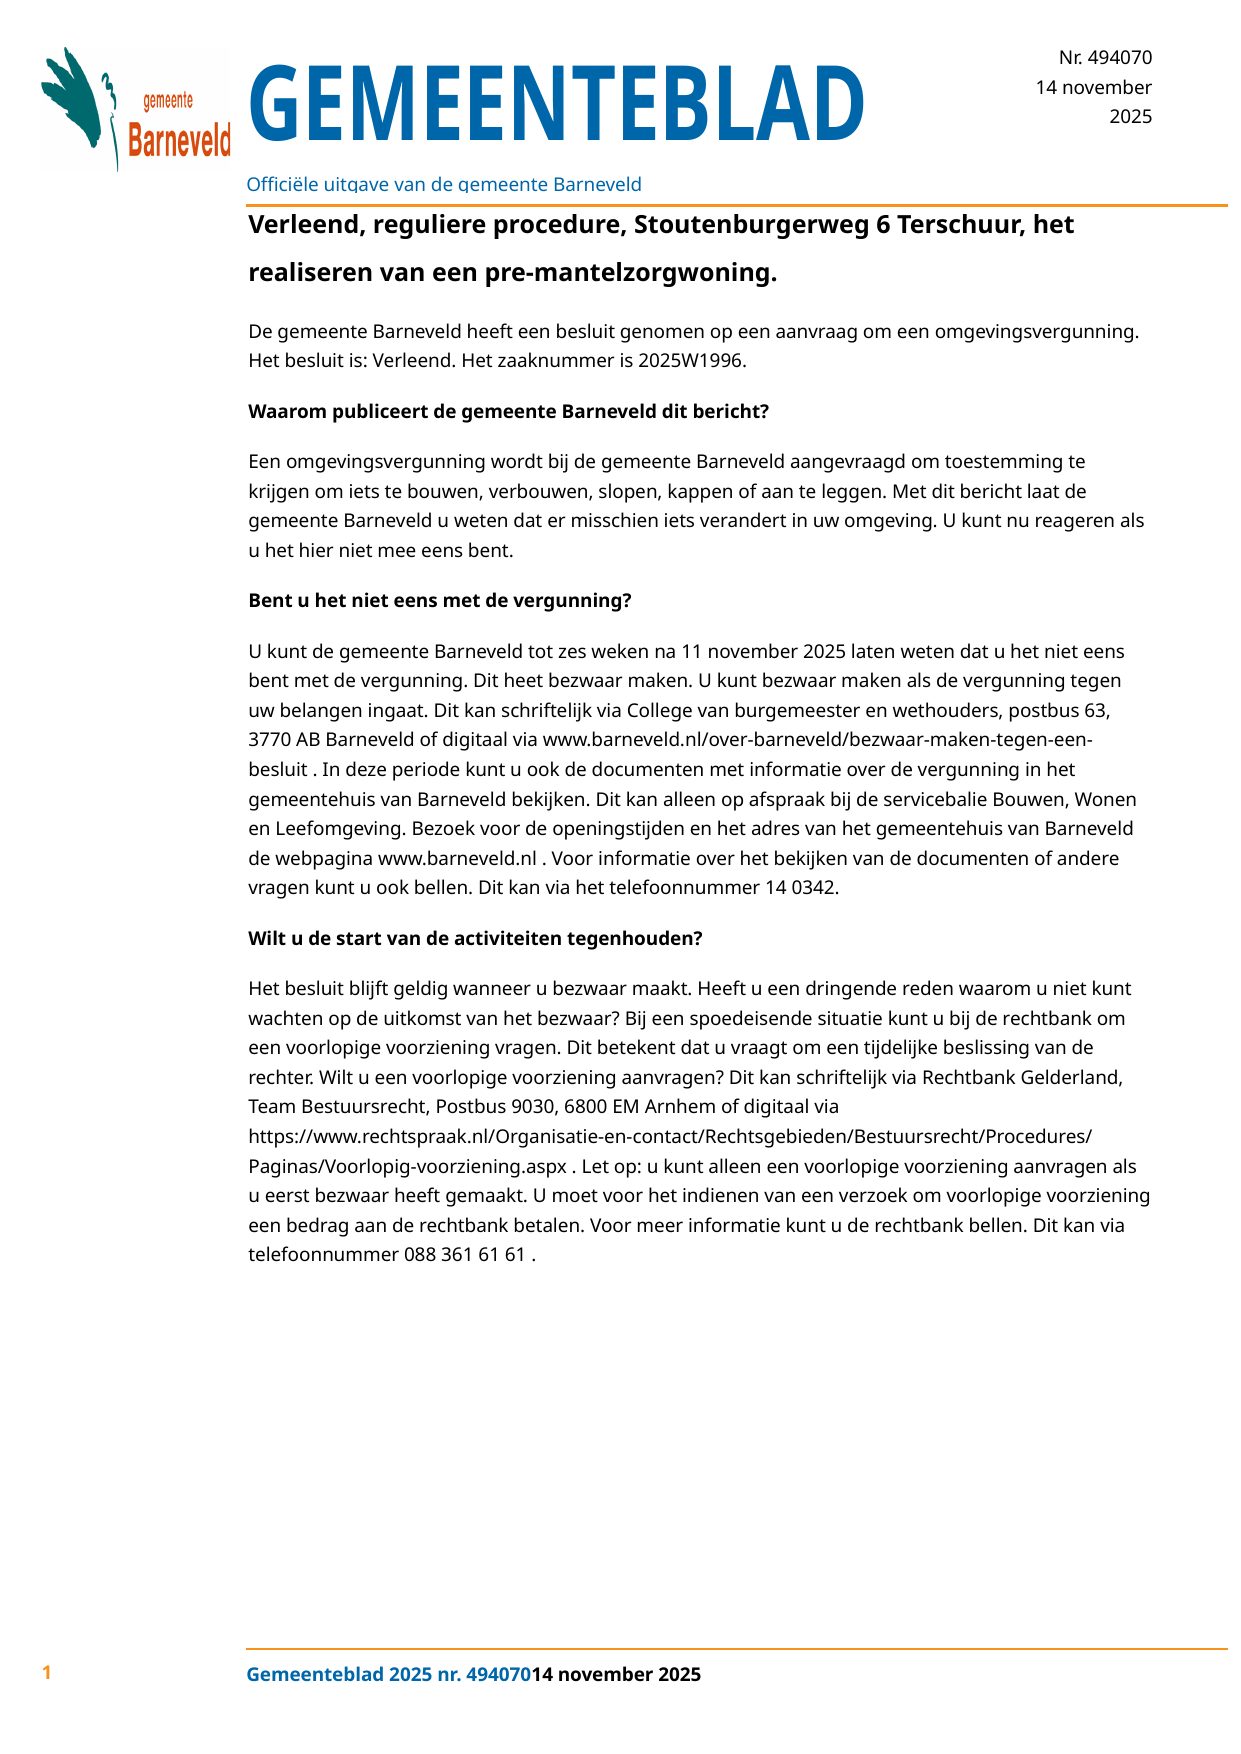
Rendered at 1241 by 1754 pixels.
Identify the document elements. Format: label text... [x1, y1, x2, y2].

text Bent u het niet eens met de vergunning? [248, 587, 1152, 613]
picture [41, 47, 231, 172]
text Een omgevingsvergunning wordt bij de gemeente Barneveld aangevraagd om toestemming te krijgen om iets te bouwen, verbouwen, slopen, kappen of aan te leggen. Met dit bericht laat de gemeente Barneveld u weten dat er misschien iets verandert in uw omgeving. U kunt nu reageren als u het hier niet mee eens bent. [248, 448, 1152, 563]
text U kunt de gemeente Barneveld tot zes weken na 11 november 2025 laten weten dat u het niet eens bent met de vergunning. Dit heet bezwaar maken. U kunt bezwaar maken als de vergunning tegen uw belangen ingaat. Dit kan schriftelijk via College van burgemeester en wethouders, postbus 63, 3770 AB Barneveld of digitaal via www.barneveld.nl/over-barneveld/bezwaar-maken-tegen-een-besluit . In deze periode kunt u ook de documenten met informatie over de vergunning in het gemeentehuis van Barneveld bekijken. Dit kan alleen op afspraak bij de servicebalie Bouwen, Wonen en Leefomgeving. Bezoek voor de openingstijden en het adres van het gemeentehuis van Barneveld de webpagina www.barneveld.nl . Voor informatie over het bekijken van de documenten of andere vragen kunt u ook bellen. Dit kan via het telefoonnummer 14 0342. [248, 638, 1152, 900]
text Het besluit blijft geldig wanneer u bezwaar maakt. Heeft u een dringende reden waarom u niet kunt wachten op de uitkomst van het bezwaar? Bij een spoedeisende situatie kunt u bij de rechtbank om een voorlopige voorziening vragen. Dit betekent dat u vraagt om een tijdelijke beslissing van de rechter. Wilt u een voorlopige voorziening aanvragen? Dit kan schriftelijk via Rechtbank Gelderland, Team Bestuursrecht, Postbus 9030, 6800 EM Arnhem of digitaal via https://www.rechtspraak.nl/Organisatie-en-contact/Rechtsgebieden/Bestuursrecht/Procedures/Paginas/Voorlopig-voorziening.aspx . Let op: u kunt alleen een voorlopige voorziening aanvragen als u eerst bezwaar heeft gemaakt. U moet voor het indienen van een verzoek om voorlopige voorziening een bedrag aan de rechtbank betalen. Voor meer informatie kunt u de rechtbank bellen. Dit kan via telefoonnummer 088 361 61 61 . [248, 975, 1152, 1267]
text Wilt u de start van de activiteiten tegenhouden? [248, 925, 1152, 951]
text Verleend, reguliere procedure, Stoutenburgerweg 6 Terschuur, het realiseren van een pre-mantelzorgwoning. [248, 207, 1152, 288]
text De gemeente Barneveld heeft een besluit genomen op een aanvraag om een omgevingsvergunning. Het besluit is: Verleend. Het zaaknummer is 2025W1996. [248, 318, 1152, 373]
text Waarom publiceert de gemeente Barneveld dit bericht? [248, 398, 1152, 424]
